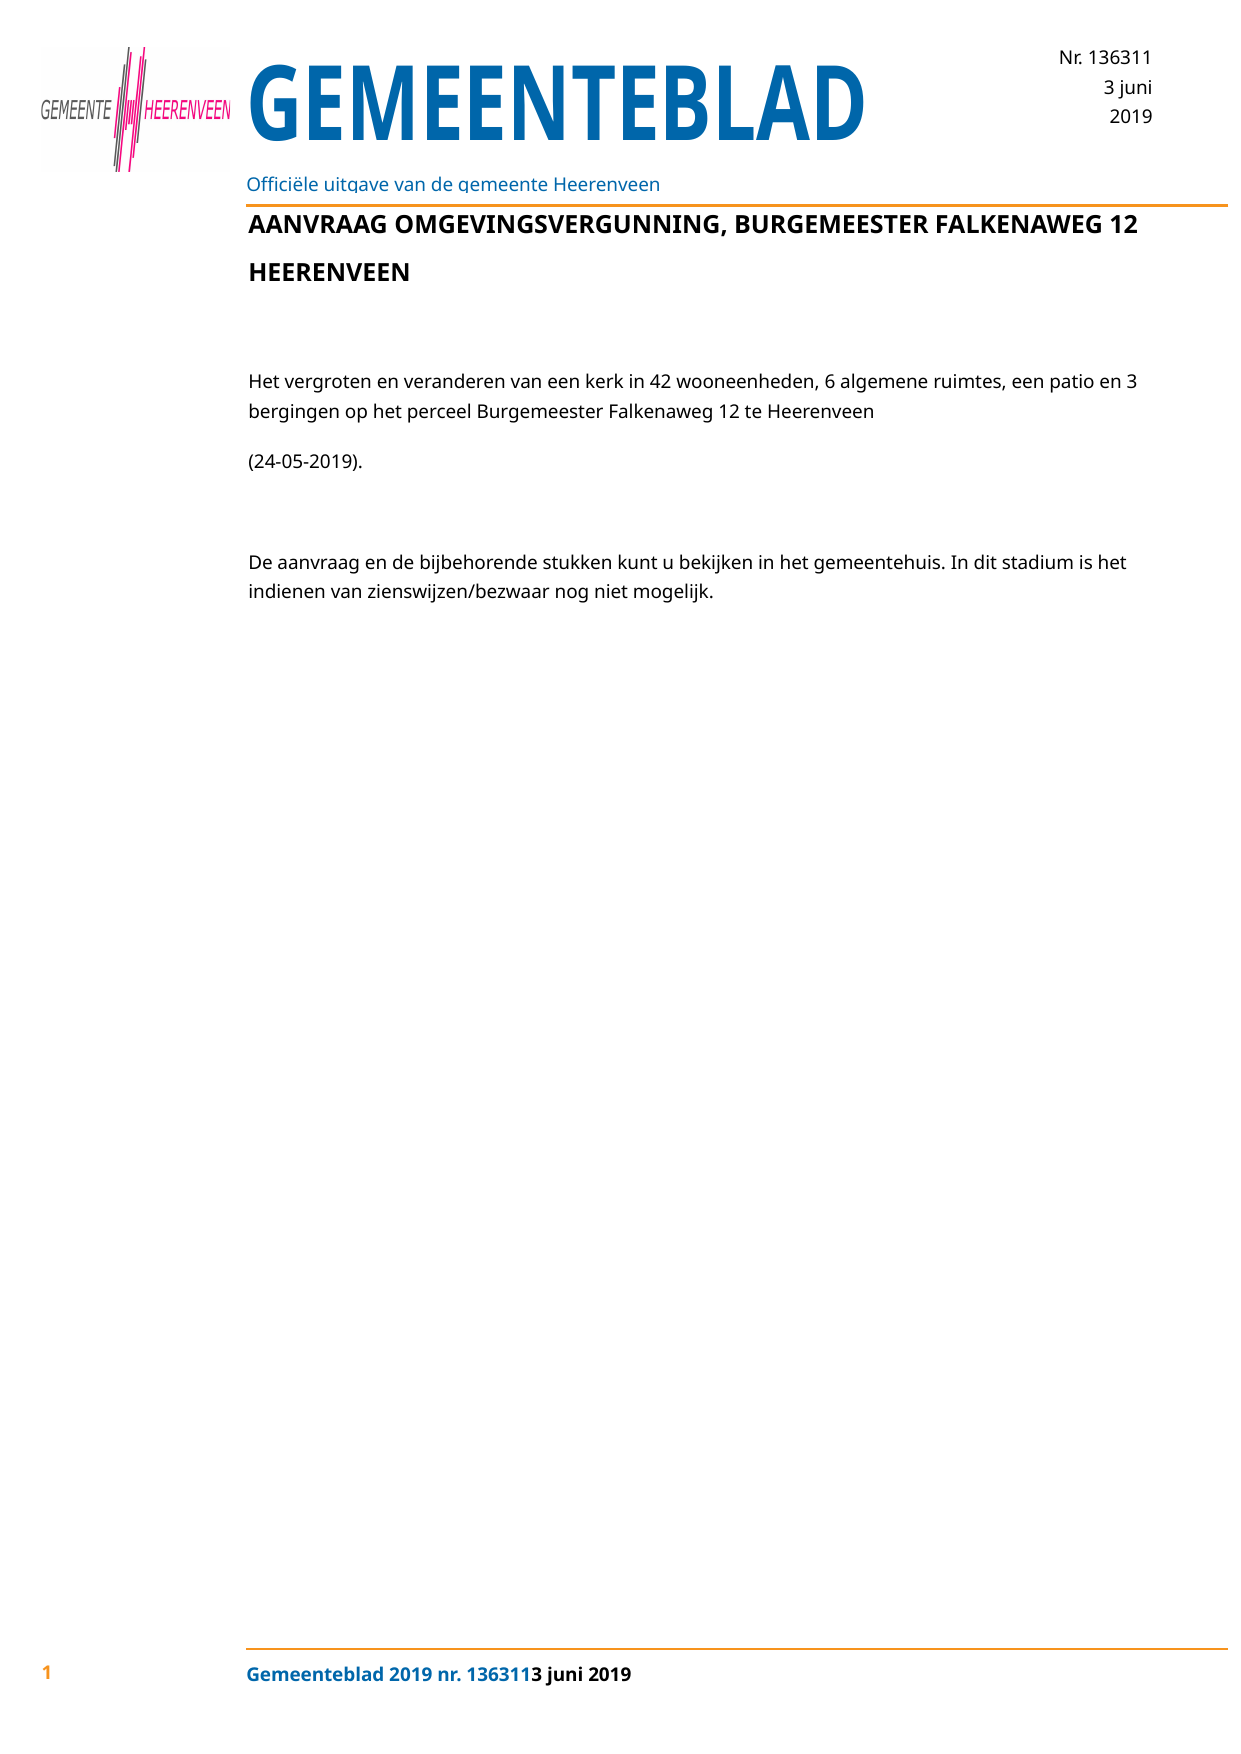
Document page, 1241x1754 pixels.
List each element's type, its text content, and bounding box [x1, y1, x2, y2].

text AANVRAAG OMGEVINGSVERGUNNING, BURGEMEESTER FALKENAWEG 12 HEERENVEEN [248, 207, 1152, 288]
text De aanvraag en de bijbehorende stukken kunt u bekijken in het gemeentehuis. In dit stadium is het indienen van zienswijzen/bezwaar nog niet mogelijk. [248, 549, 1152, 604]
picture [41, 47, 231, 172]
text (24-05-2019). [248, 448, 1152, 474]
text Het vergroten en veranderen van een kerk in 42 wooneenheden, 6 algemene ruimtes, een patio en 3 bergingen op het perceel Burgemeester Falkenaweg 12 te Heerenveen [248, 368, 1152, 424]
